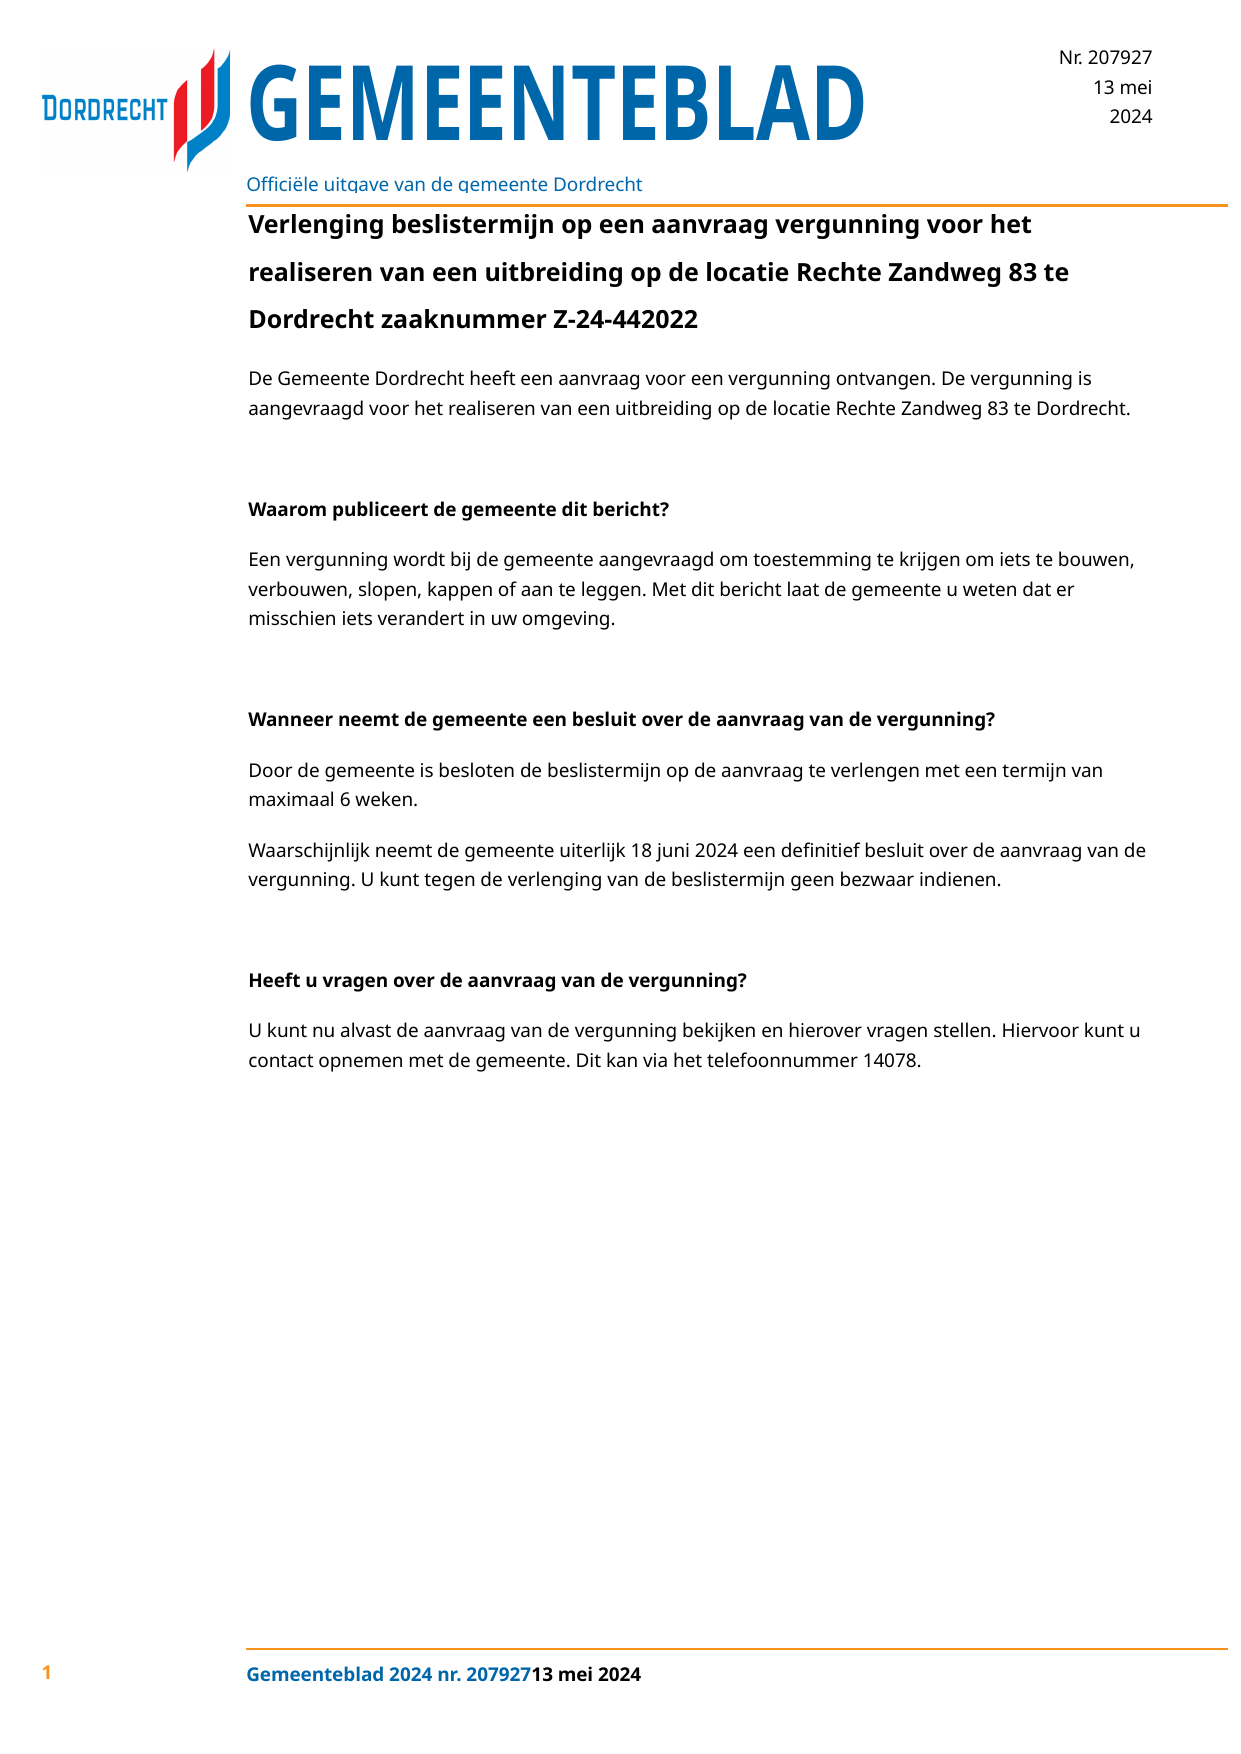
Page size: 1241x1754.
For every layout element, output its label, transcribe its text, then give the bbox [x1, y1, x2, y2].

picture [41, 47, 231, 172]
text Door de gemeente is besloten de beslistermijn op de aanvraag te verlengen met een termijn van maximaal 6 weken. [248, 757, 1152, 812]
text U kunt nu alvast de aanvraag van de vergunning bekijken en hierover vragen stellen. Hiervoor kunt u contact opnemen met de gemeente. Dit kan via het telefoonnummer 14078. [248, 1018, 1152, 1073]
text Verlenging beslistermijn op een aanvraag vergunning voor het realiseren van een uitbreiding op de locatie Rechte Zandweg 83 te Dordrecht zaaknummer Z-24-442022 [248, 207, 1152, 336]
text Wanneer neemt de gemeente een besluit over de aanvraag van de vergunning? [248, 706, 1152, 732]
text De Gemeente Dordrecht heeft een aanvraag voor een vergunning ontvangen. De vergunning is aangevraagd voor het realiseren van een uitbreiding op de locatie Rechte Zandweg 83 te Dordrecht. [248, 366, 1152, 421]
text Heeft u vragen over de aanvraag van de vergunning? [248, 967, 1152, 993]
text Waarschijnlijk neemt de gemeente uiterlijk 18 juni 2024 een definitief besluit over de aanvraag van de vergunning. U kunt tegen de verlenging van de beslistermijn geen bezwaar indienen. [248, 837, 1152, 892]
text Waarom publiceert de gemeente dit bericht? [248, 496, 1152, 522]
text Een vergunning wordt bij de gemeente aangevraagd om toestemming te krijgen om iets te bouwen, verbouwen, slopen, kappen of aan te leggen. Met dit bericht laat de gemeente u weten dat er misschien iets verandert in uw omgeving. [248, 546, 1152, 631]
